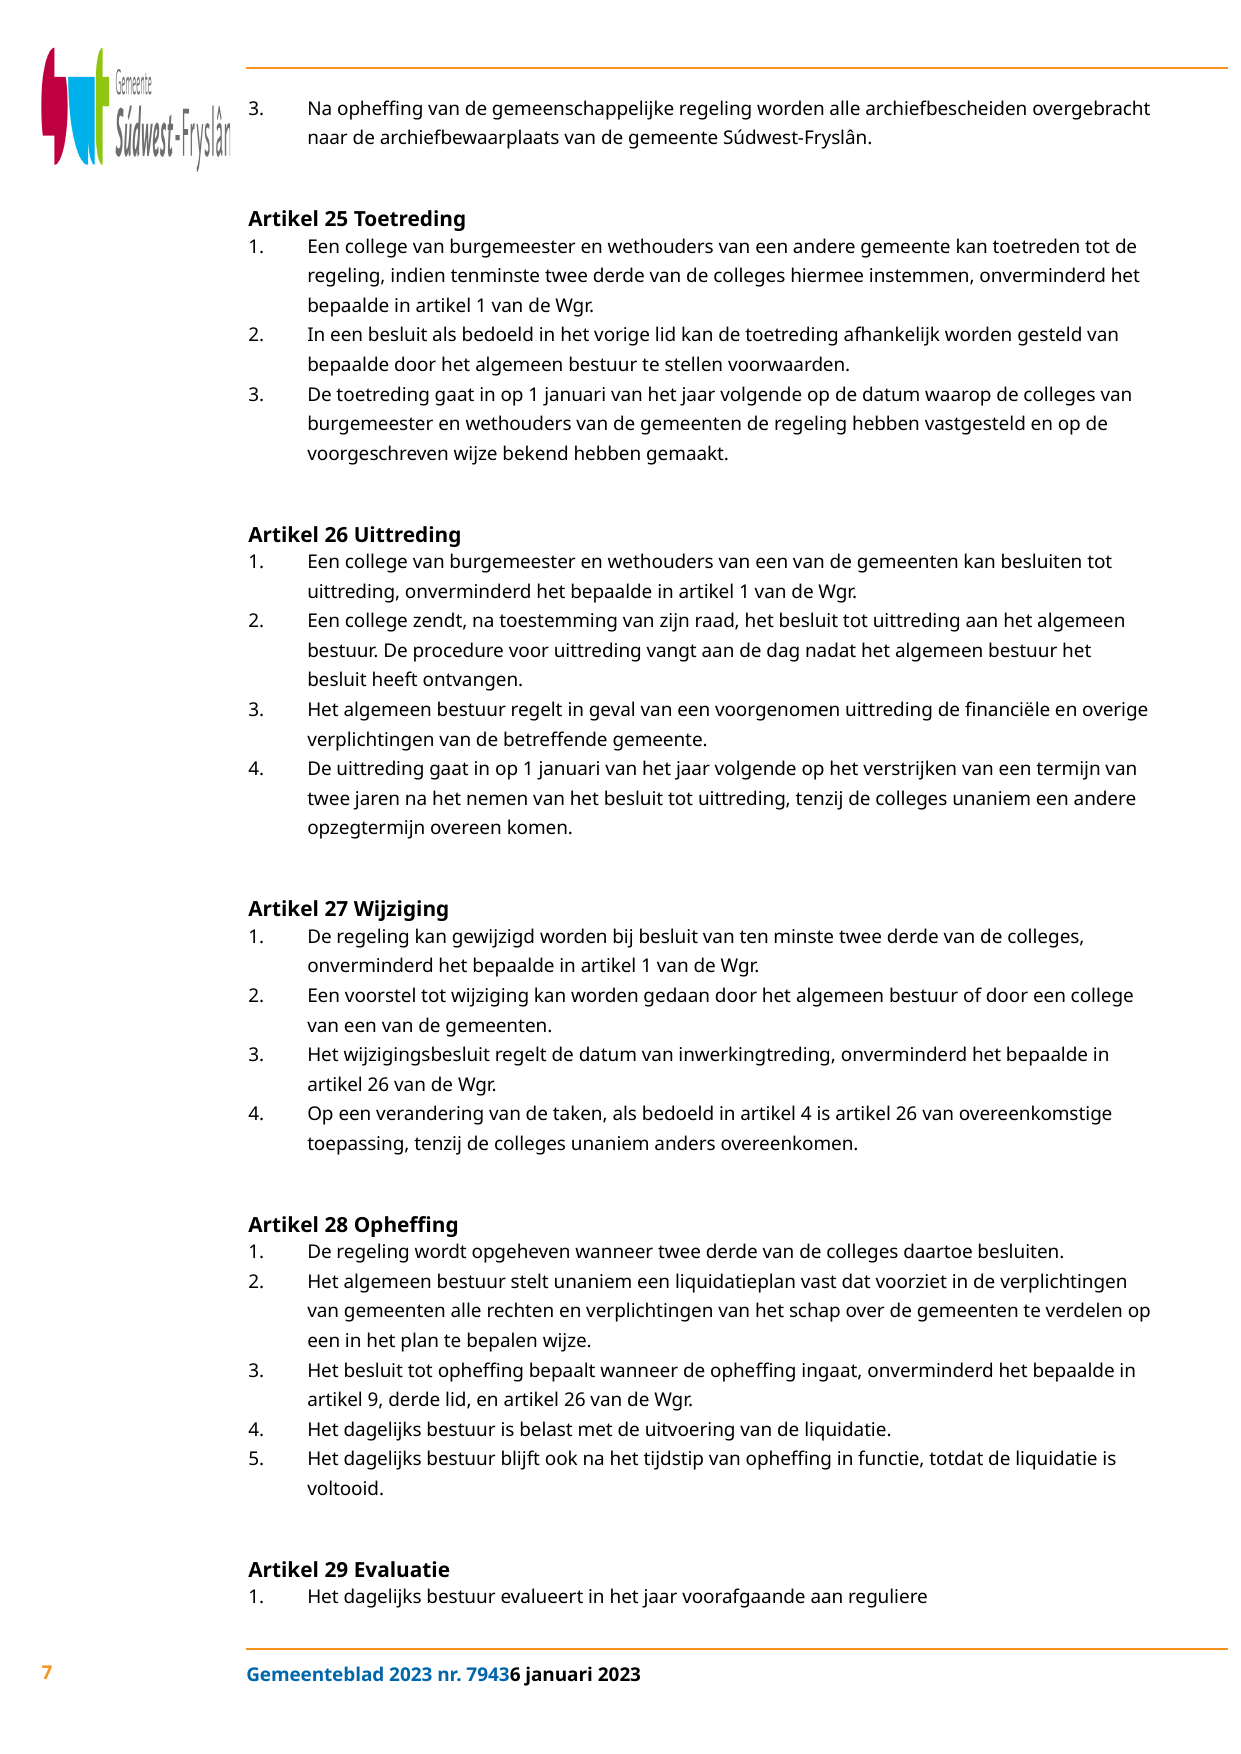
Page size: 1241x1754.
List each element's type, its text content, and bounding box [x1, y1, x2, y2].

list Een college van burgemeester en wethouders van een andere gemeente kan toetreden tot de regeling, indien tenminste twee derde van de colleges hiermee instemmen, onverminderd het bepaalde in artikel 1 van de Wgr. [248, 233, 1152, 318]
list In een besluit als bedoeld in het vorige lid kan de toetreding afhankelijk worden gesteld van bepaalde door het algemeen bestuur te stellen voorwaarden. [248, 322, 1152, 377]
list Het dagelijks bestuur is belast met de uitvoering van de liquidatie. [248, 1416, 1152, 1442]
picture [41, 47, 231, 172]
list Op een verandering van de taken, als bedoeld in artikel 4 is artikel 26 van overeenkomstige toepassing, tenzij de colleges unaniem anders overeenkomen. [248, 1101, 1152, 1156]
text Artikel 29 Evaluatie [248, 1555, 1152, 1584]
list De regeling wordt opgeheven wanneer twee derde van de colleges daartoe besluiten. [248, 1238, 1152, 1264]
text Artikel 25 Toetreding [248, 204, 1152, 233]
list Het algemeen bestuur regelt in geval van een voorgenomen uittreding de financiële en overige verplichtingen van de betreffende gemeente. [248, 696, 1152, 752]
text Artikel 26 Uittreding [248, 520, 1152, 548]
text Artikel 27 Wijziging [248, 894, 1152, 923]
list Het dagelijks bestuur evalueert in het jaar voorafgaande aan reguliere [248, 1584, 1152, 1609]
text Artikel 28 Opheffing [248, 1210, 1152, 1238]
list De toetreding gaat in op 1 januari van het jaar volgende op de datum waarop de colleges van burgemeester en wethouders van de gemeenten de regeling hebben vastgesteld en op de voorgeschreven wijze bekend hebben gemaakt. [248, 381, 1152, 466]
list Het besluit tot opheffing bepaalt wanneer de opheffing ingaat, onverminderd het bepaalde in artikel 9, derde lid, en artikel 26 van de Wgr. [248, 1357, 1152, 1412]
list De uittreding gaat in op 1 januari van het jaar volgende op het verstrijken van een termijn van twee jaren na het nemen van het besluit tot uittreding, tenzij de colleges unaniem een andere opzegtermijn overeen komen. [248, 755, 1152, 840]
list Na opheffing van de gemeenschappelijke regeling worden alle archiefbescheiden overgebracht naar de archiefbewaarplaats van de gemeente Súdwest-Fryslân. [248, 95, 1152, 150]
list Een college zendt, na toestemming van zijn raad, het besluit tot uittreding aan het algemeen bestuur. De procedure voor uittreding vangt aan de dag nadat het algemeen bestuur het besluit heeft ontvangen. [248, 607, 1152, 692]
list De regeling kan gewijzigd worden bij besluit van ten minste twee derde van de colleges, onverminderd het bepaalde in artikel 1 van de Wgr. [248, 923, 1152, 978]
list Het dagelijks bestuur blijft ook na het tijdstip van opheffing in functie, totdat de liquidatie is voltooid. [248, 1446, 1152, 1501]
list Een voorstel tot wijziging kan worden gedaan door het algemeen bestuur of door een college van een van de gemeenten. [248, 982, 1152, 1037]
list Het algemeen bestuur stelt unaniem een liquidatieplan vast dat voorziet in de verplichtingen van gemeenten alle rechten en verplichtingen van het schap over de gemeenten te verdelen op een in het plan te bepalen wijze. [248, 1268, 1152, 1353]
list Een college van burgemeester en wethouders van een van de gemeenten kan besluiten tot uittreding, onverminderd het bepaalde in artikel 1 van de Wgr. [248, 548, 1152, 604]
list Het wijzigingsbesluit regelt de datum van inwerkingtreding, onverminderd het bepaalde in artikel 26 van de Wgr. [248, 1041, 1152, 1097]
